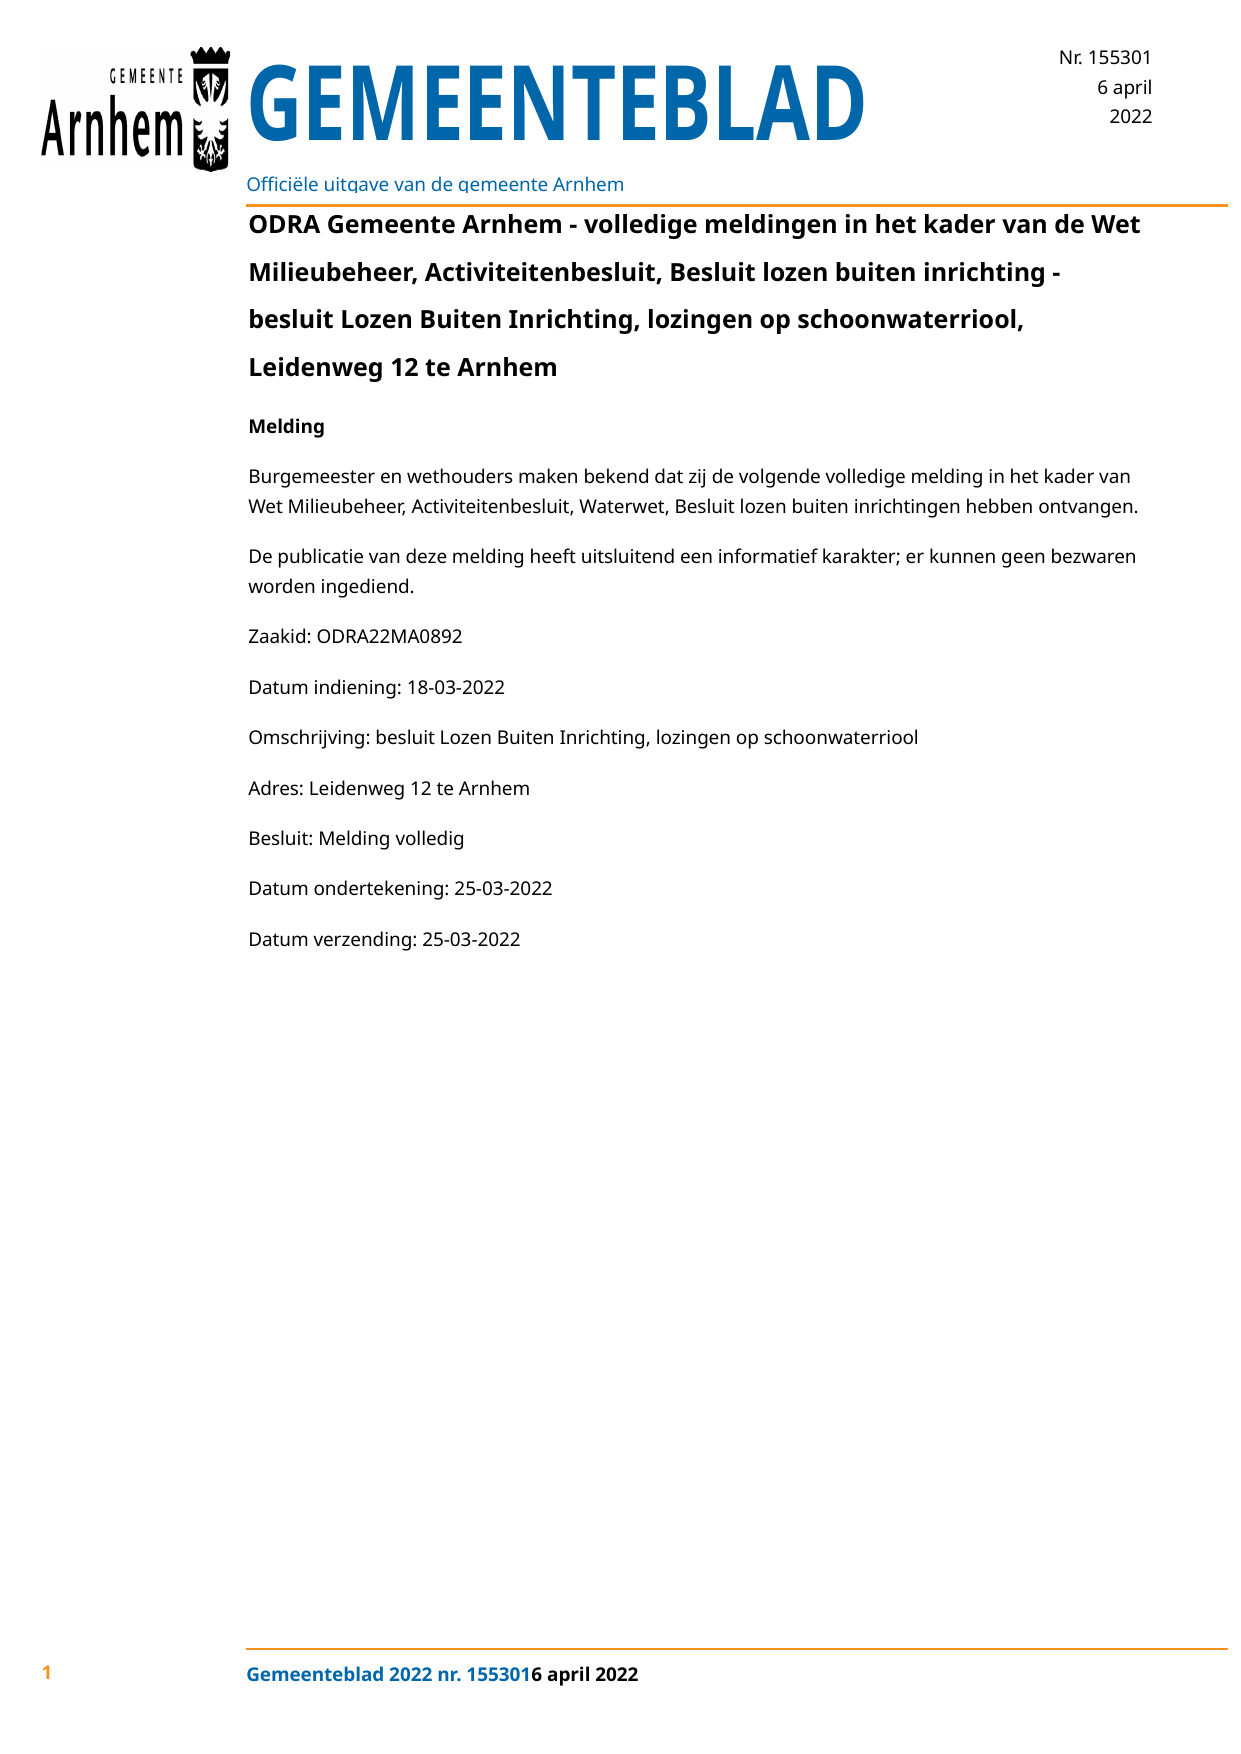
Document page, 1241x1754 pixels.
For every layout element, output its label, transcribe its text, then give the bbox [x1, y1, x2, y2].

text De publicatie van deze melding heeft uitsluitend een informatief karakter; er kunnen geen bezwaren worden ingediend. [248, 543, 1152, 599]
text Datum ondertekening: 25-03-2022 [248, 876, 1152, 901]
text Datum indiening: 18-03-2022 [248, 674, 1152, 700]
text ODRA Gemeente Arnhem - volledige meldingen in het kader van de Wet Milieubeheer, Activiteitenbesluit, Besluit lozen buiten inrichting - besluit Lozen Buiten Inrichting, lozingen op schoonwaterriool, Leidenweg 12 te Arnhem [248, 207, 1152, 384]
text Melding [248, 413, 1152, 439]
text Adres: Leidenweg 12 te Arnhem [248, 775, 1152, 801]
text Datum verzending: 25-03-2022 [248, 926, 1152, 952]
text Besluit: Melding volledig [248, 825, 1152, 851]
text Burgemeester en wethouders maken bekend dat zij de volgende volledige melding in het kader van Wet Milieubeheer, Activiteitenbesluit, Waterwet, Besluit lozen buiten inrichtingen hebben ontvangen. [248, 463, 1152, 519]
text Omschrijving: besluit Lozen Buiten Inrichting, lozingen op schoonwaterriool [248, 724, 1152, 750]
text Zaakid: ODRA22MA0892 [248, 623, 1152, 649]
picture [41, 47, 231, 172]
